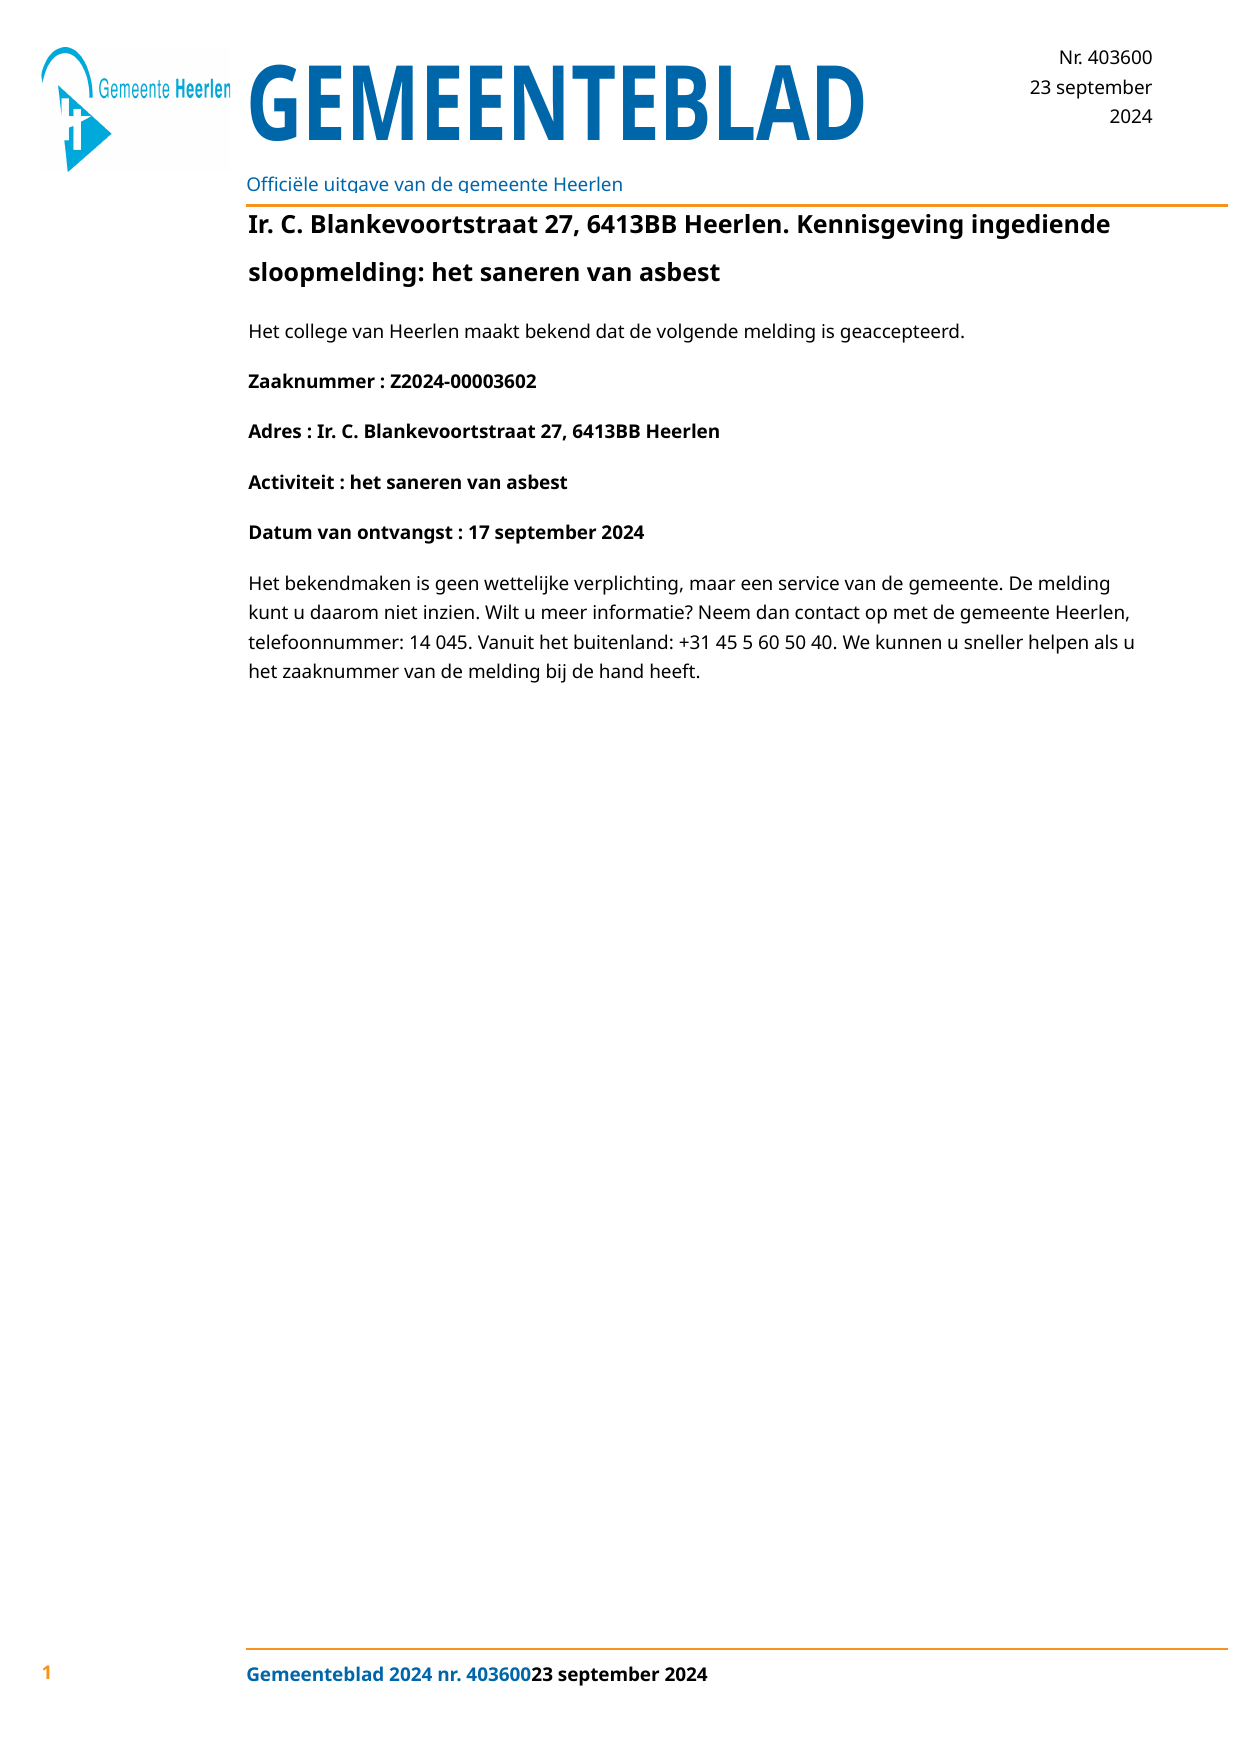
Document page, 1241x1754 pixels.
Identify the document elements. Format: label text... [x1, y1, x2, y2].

text Ir. C. Blankevoortstraat 27, 6413BB Heerlen. Kennisgeving ingediende sloopmelding: het saneren van asbest [248, 207, 1152, 288]
picture [41, 47, 59, 70]
text Adres : Ir. C. Blankevoortstraat 27, 6413BB Heerlen [248, 419, 1152, 444]
text Het bekendmaken is geen wettelijke verplichting, maar een service van de gemeente. De melding kunt u daarom niet inzien. Wilt u meer informatie? Neem dan contact op met de gemeente Heerlen, telefoonnummer: 14 045. Vanuit het buitenland: +31 45 5 60 50 40. We kunnen u sneller helpen als u het zaaknummer van de melding bij de hand heeft. [248, 570, 1152, 684]
text Datum van ontvangst : 17 september 2024 [248, 519, 1152, 545]
text Zaaknummer : Z2024-00003602 [248, 368, 1152, 394]
picture [41, 47, 231, 172]
text Het college van Heerlen maakt bekend dat de volgende melding is geaccepteerd. [248, 318, 1152, 344]
text Activiteit : het saneren van asbest [248, 469, 1152, 495]
